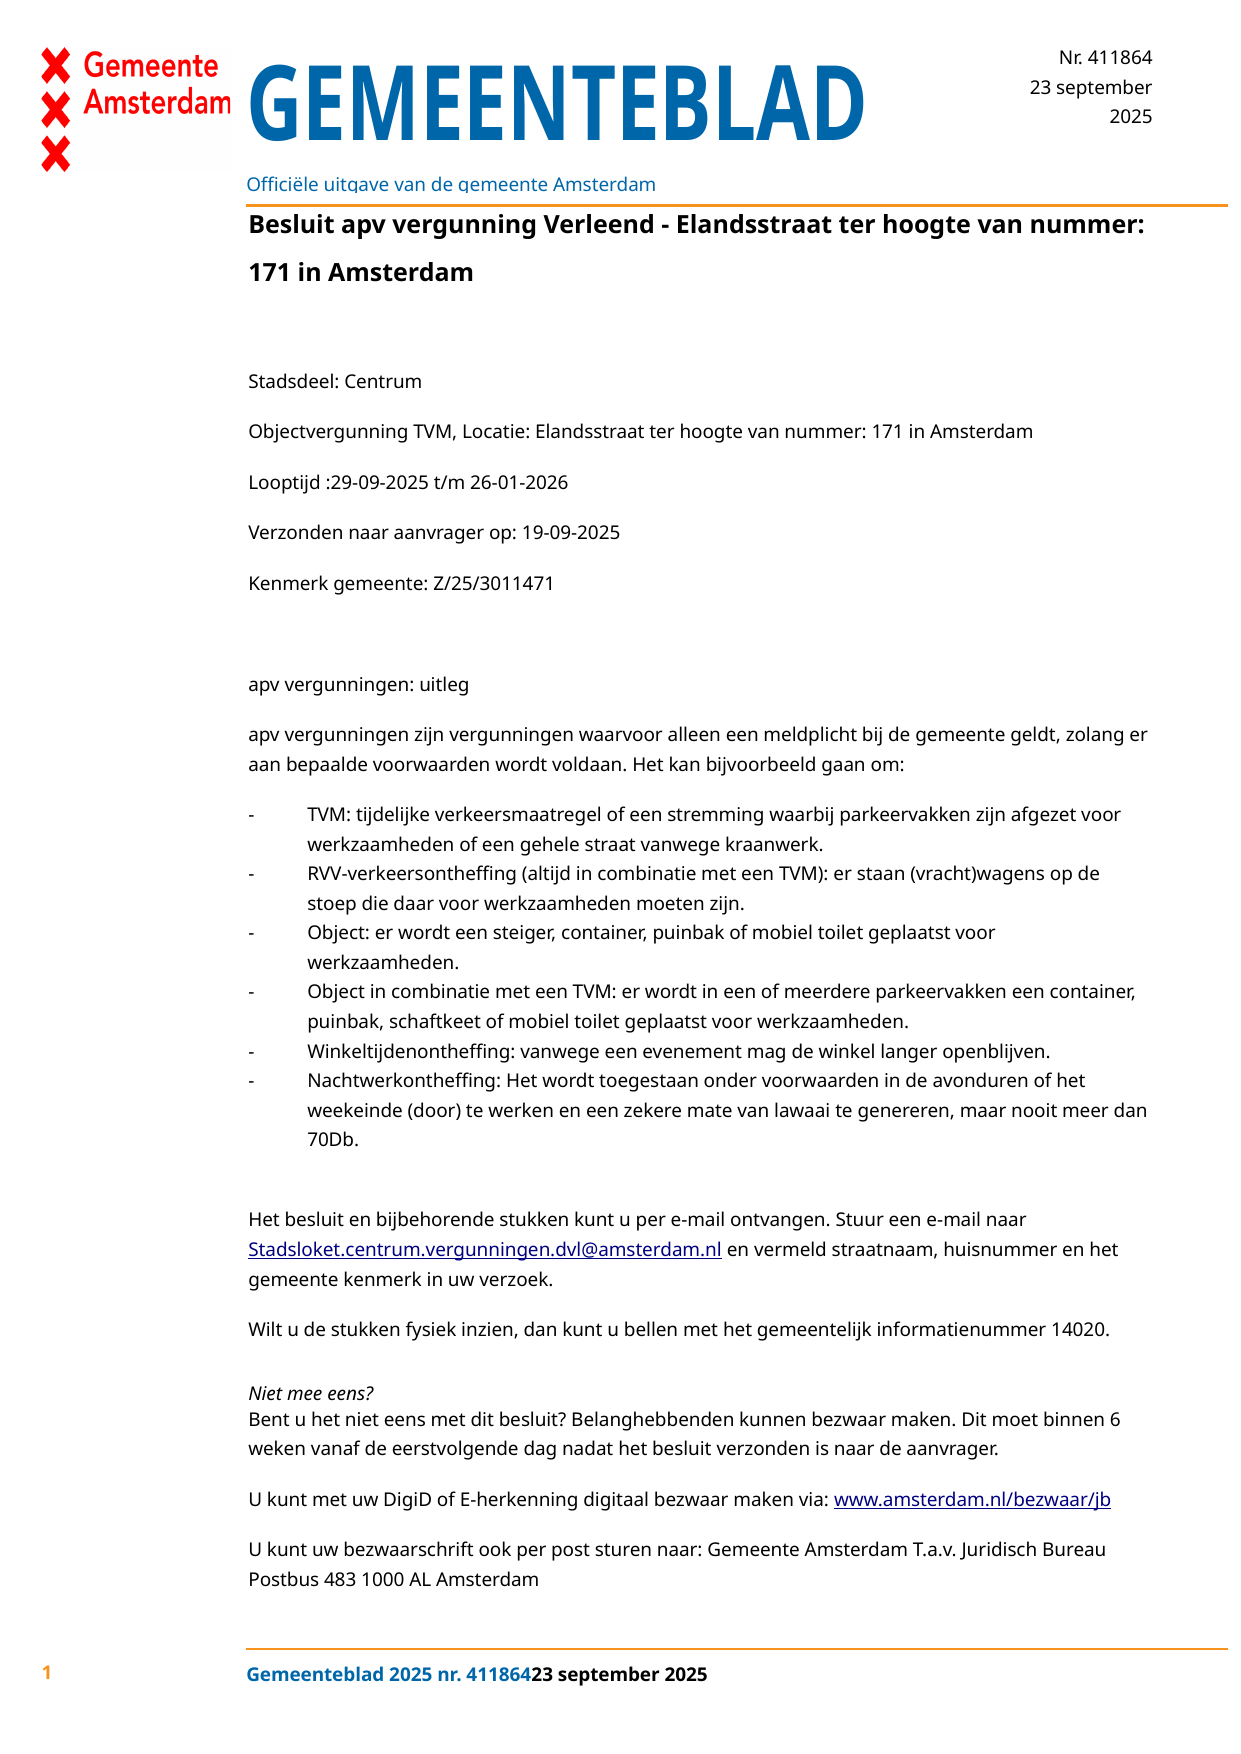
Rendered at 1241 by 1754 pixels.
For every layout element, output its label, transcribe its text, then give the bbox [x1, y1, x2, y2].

text Looptijd :29-09-2025 t/m 26-01-2026 [248, 469, 1152, 495]
text U kunt uw bezwaarschrift ook per post sturen naar: Gemeente Amsterdam T.a.v. Juridisch Bureau Postbus 483 1000 AL Amsterdam [248, 1536, 1152, 1592]
text Bent u het niet eens met dit besluit? Belanghebbenden kunnen bezwaar maken. Dit moet binnen 6 weken vanaf de eerstvolgende dag nadat het besluit verzonden is naar de aanvrager. [248, 1406, 1152, 1461]
text Stadsdeel: Centrum [248, 368, 1152, 394]
list Nachtwerkontheffing: Het wordt toegestaan onder voorwaarden in de avonduren of het weekeinde (door) te werken en een zekere mate van lawaai te genereren, maar nooit meer dan 70Db. [248, 1067, 1152, 1152]
picture [41, 47, 231, 172]
text U kunt met uw DigiD of E-herkenning digitaal bezwaar maken via: www.amsterdam.nl/bezwaar/jb [248, 1486, 1152, 1512]
text Niet mee eens? [248, 1380, 1152, 1406]
list Object: er wordt een steiger, container, puinbak of mobiel toilet geplaatst voor werkzaamheden. [248, 919, 1152, 975]
text Besluit apv vergunning Verleend - Elandsstraat ter hoogte van nummer: 171 in Amsterdam [248, 207, 1152, 288]
text Het besluit en bijbehorende stukken kunt u per e-mail ontvangen. Stuur een e-mail naar Stadsloket.centrum.vergunningen.dvl@amsterdam.nl en vermeld straatnaam, huisnummer en het gemeente kenmerk in uw verzoek. [248, 1207, 1152, 1292]
list Winkeltijdenontheffing: vanwege een evenement mag de winkel langer openblijven. [248, 1038, 1152, 1064]
text Verzonden naar aanvrager op: 19-09-2025 [248, 519, 1152, 545]
text Objectvergunning TVM, Locatie: Elandsstraat ter hoogte van nummer: 171 in Amsterdam [248, 419, 1152, 444]
text Wilt u de stukken fysiek inzien, dan kunt u bellen met het gemeentelijk informatienummer 14020. [248, 1316, 1152, 1342]
list TVM: tijdelijke verkeersmaatregel of een stremming waarbij parkeervakken zijn afgezet voor werkzaamheden of een gehele straat vanwege kraanwerk. [248, 801, 1152, 857]
text apv vergunningen zijn vergunningen waarvoor alleen een meldplicht bij de gemeente geldt, zolang er aan bepaalde voorwaarden wordt voldaan. Het kan bijvoorbeeld gaan om: [248, 721, 1152, 777]
text Kenmerk gemeente: Z/25/3011471 [248, 570, 1152, 596]
text apv vergunningen: uitleg [248, 671, 1152, 697]
list RVV-verkeersontheffing (altijd in combinatie met een TVM): er staan (vracht)wagens op de stoep die daar voor werkzaamheden moeten zijn. [248, 860, 1152, 916]
list Object in combinatie met een TVM: er wordt in een of meerdere parkeervakken een container, puinbak, schaftkeet of mobiel toilet geplaatst voor werkzaamheden. [248, 979, 1152, 1034]
